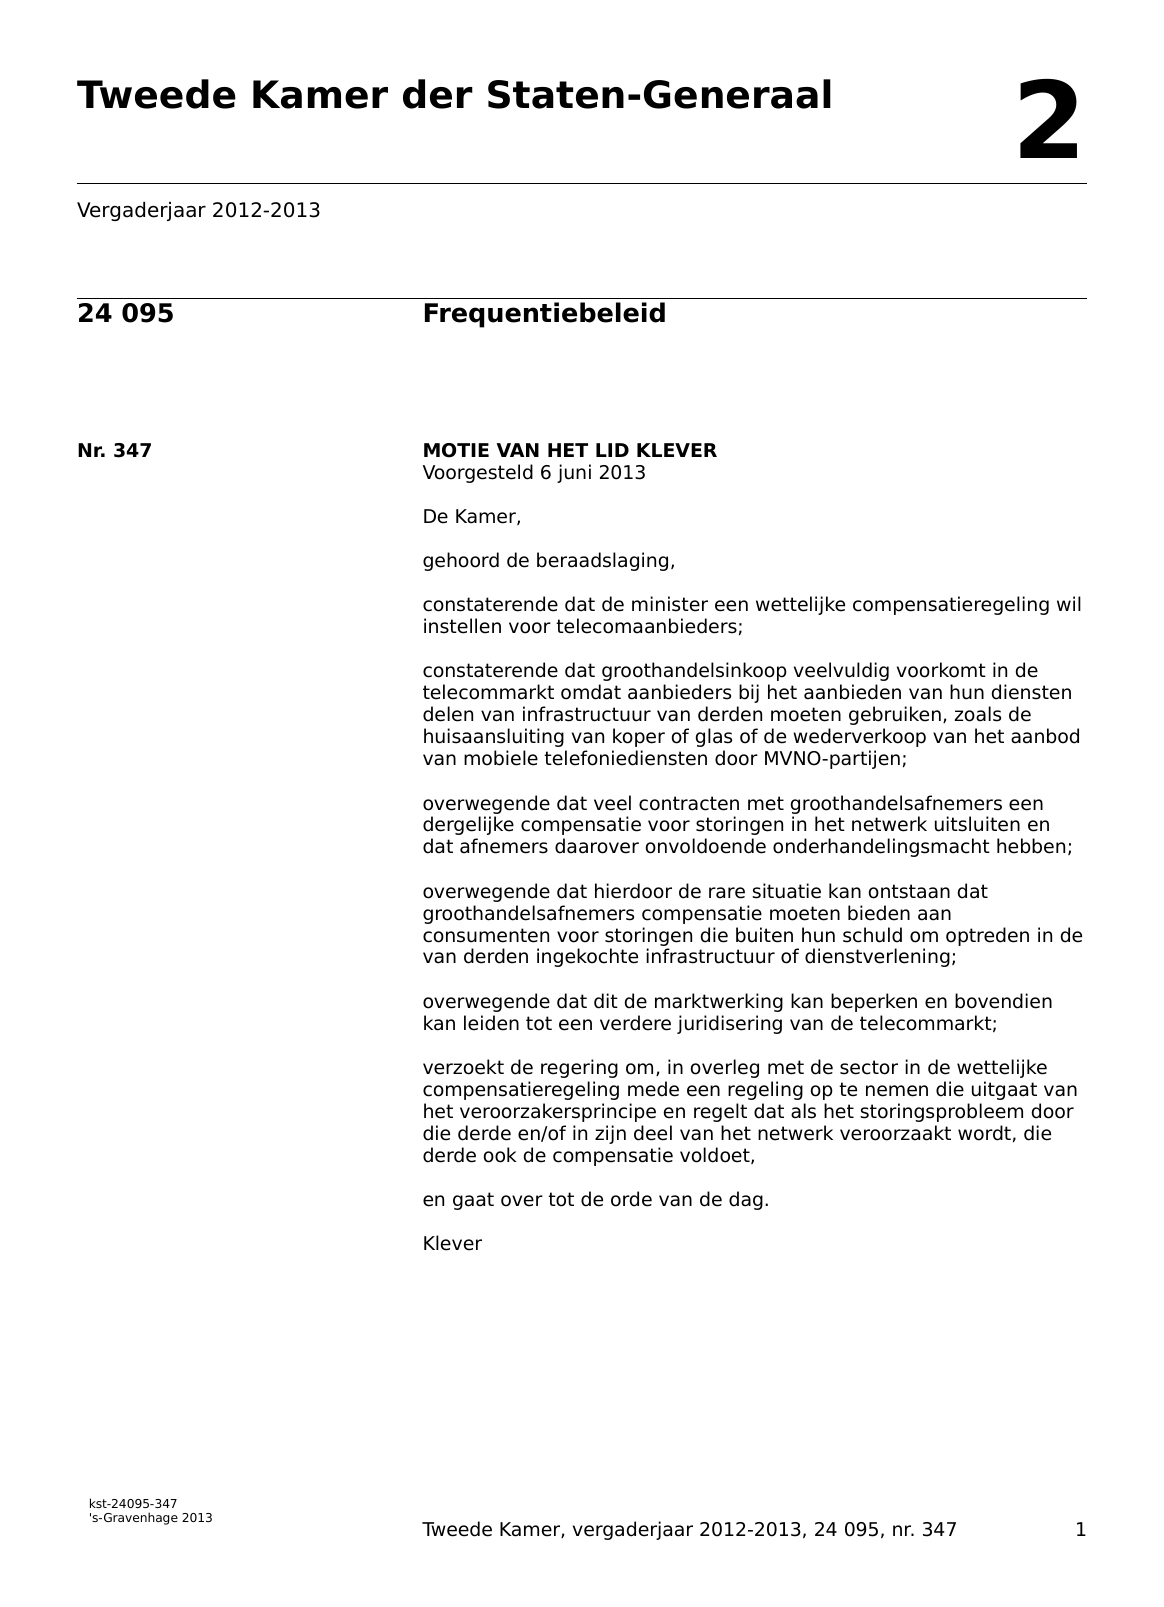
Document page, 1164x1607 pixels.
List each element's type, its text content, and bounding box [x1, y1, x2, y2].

text verzoekt de regering om, in overleg met de sector in de wettelijke compensatieregeling mede een regeling op te nemen die uitgaat van het veroorzakersprincipe en regelt dat als het storingsprobleem door die derde en/of in zijn deel van het netwerk veroorzaakt wordt, die derde ook de compensatie voldoet, [422, 1057, 1087, 1167]
text De Kamer, [422, 506, 1087, 528]
table_cell Vergaderjaar 2012-2013 [77, 184, 1087, 298]
text constaterende dat de minister een wettelijke compensatieregeling wil instellen voor telecomaanbieders; [422, 594, 1087, 638]
table_header 2 [886, 59, 1087, 183]
text constaterende dat groothandelsinkoop veelvuldig voorkomt in de telecommarkt omdat aanbieders bij het aanbieden van hun diensten delen van infrastructuur van derden moeten gebruiken, zoals de huisaansluiting van koper of glas of de wederverkoop van het aanbod van mobiele telefoniediensten door MVNO-partijen; [422, 660, 1087, 770]
subtitle Nr. 347 MOTIE VAN HET LID KLEVER [77, 440, 1087, 462]
text Voorgesteld 6 juni 2013 [422, 462, 1087, 484]
text en gaat over tot de orde van de dag. [422, 1189, 1087, 1211]
text Klever [422, 1233, 1087, 1255]
text overwegende dat hierdoor de rare situatie kan ontstaan dat groothandelsafnemers compensatie moeten bieden aan consumenten voor storingen die buiten hun schuld om optreden in de van derden ingekochte infrastructuur of dienstverlening; [422, 881, 1087, 968]
subtitle 24 095 Frequentiebeleid [77, 299, 1087, 329]
table_header Tweede Kamer der Staten-Generaal [77, 59, 886, 183]
text kst-24095-347 [88, 1497, 323, 1511]
text 's-Gravenhage 2013 [88, 1511, 323, 1525]
text gehoord de beraadslaging, [422, 550, 1087, 572]
text overwegende dat dit de marktwerking kan beperken en bovendien kan leiden tot een verdere juridisering van de telecommarkt; [422, 991, 1087, 1034]
text overwegende dat veel contracten met groothandelsafnemers een dergelijke compensatie voor storingen in het netwerk uitsluiten en dat afnemers daarover onvoldoende onderhandelingsmacht hebben; [422, 792, 1087, 858]
